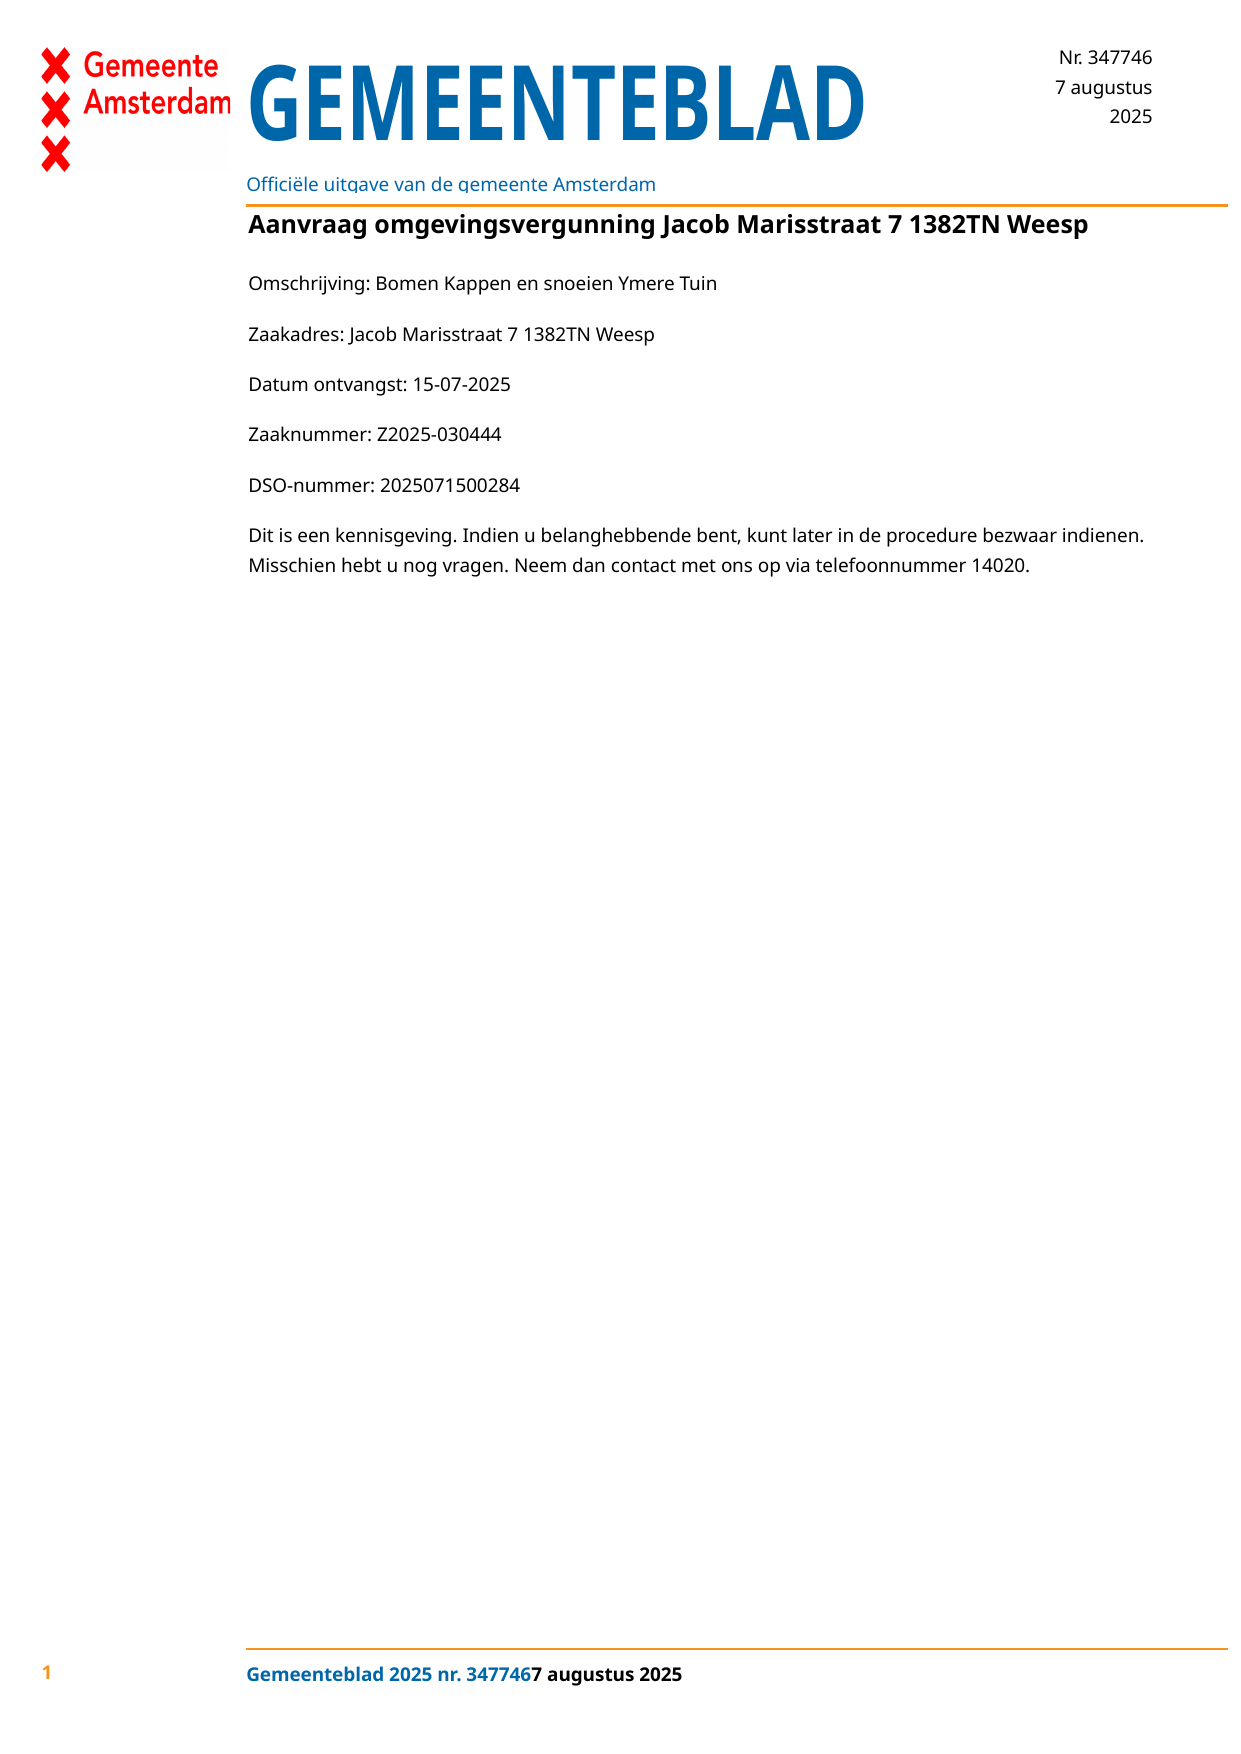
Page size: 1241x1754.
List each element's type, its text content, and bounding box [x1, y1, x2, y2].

text Aanvraag omgevingsvergunning Jacob Marisstraat 7 1382TN Weesp [248, 207, 1152, 241]
text Zaakadres: Jacob Marisstraat 7 1382TN Weesp [248, 321, 1152, 346]
text Zaaknummer: Z2025-030444 [248, 422, 1152, 447]
picture [41, 47, 231, 172]
text DSO-nummer: 2025071500284 [248, 472, 1152, 498]
text Datum ontvangst: 15-07-2025 [248, 371, 1152, 397]
text Omschrijving: Bomen Kappen en snoeien Ymere Tuin [248, 270, 1152, 296]
text Dit is een kennisgeving. Indien u belanghebbende bent, kunt later in de procedure bezwaar indienen. Misschien hebt u nog vragen. Neem dan contact met ons op via telefoonnummer 14020. [248, 522, 1152, 578]
